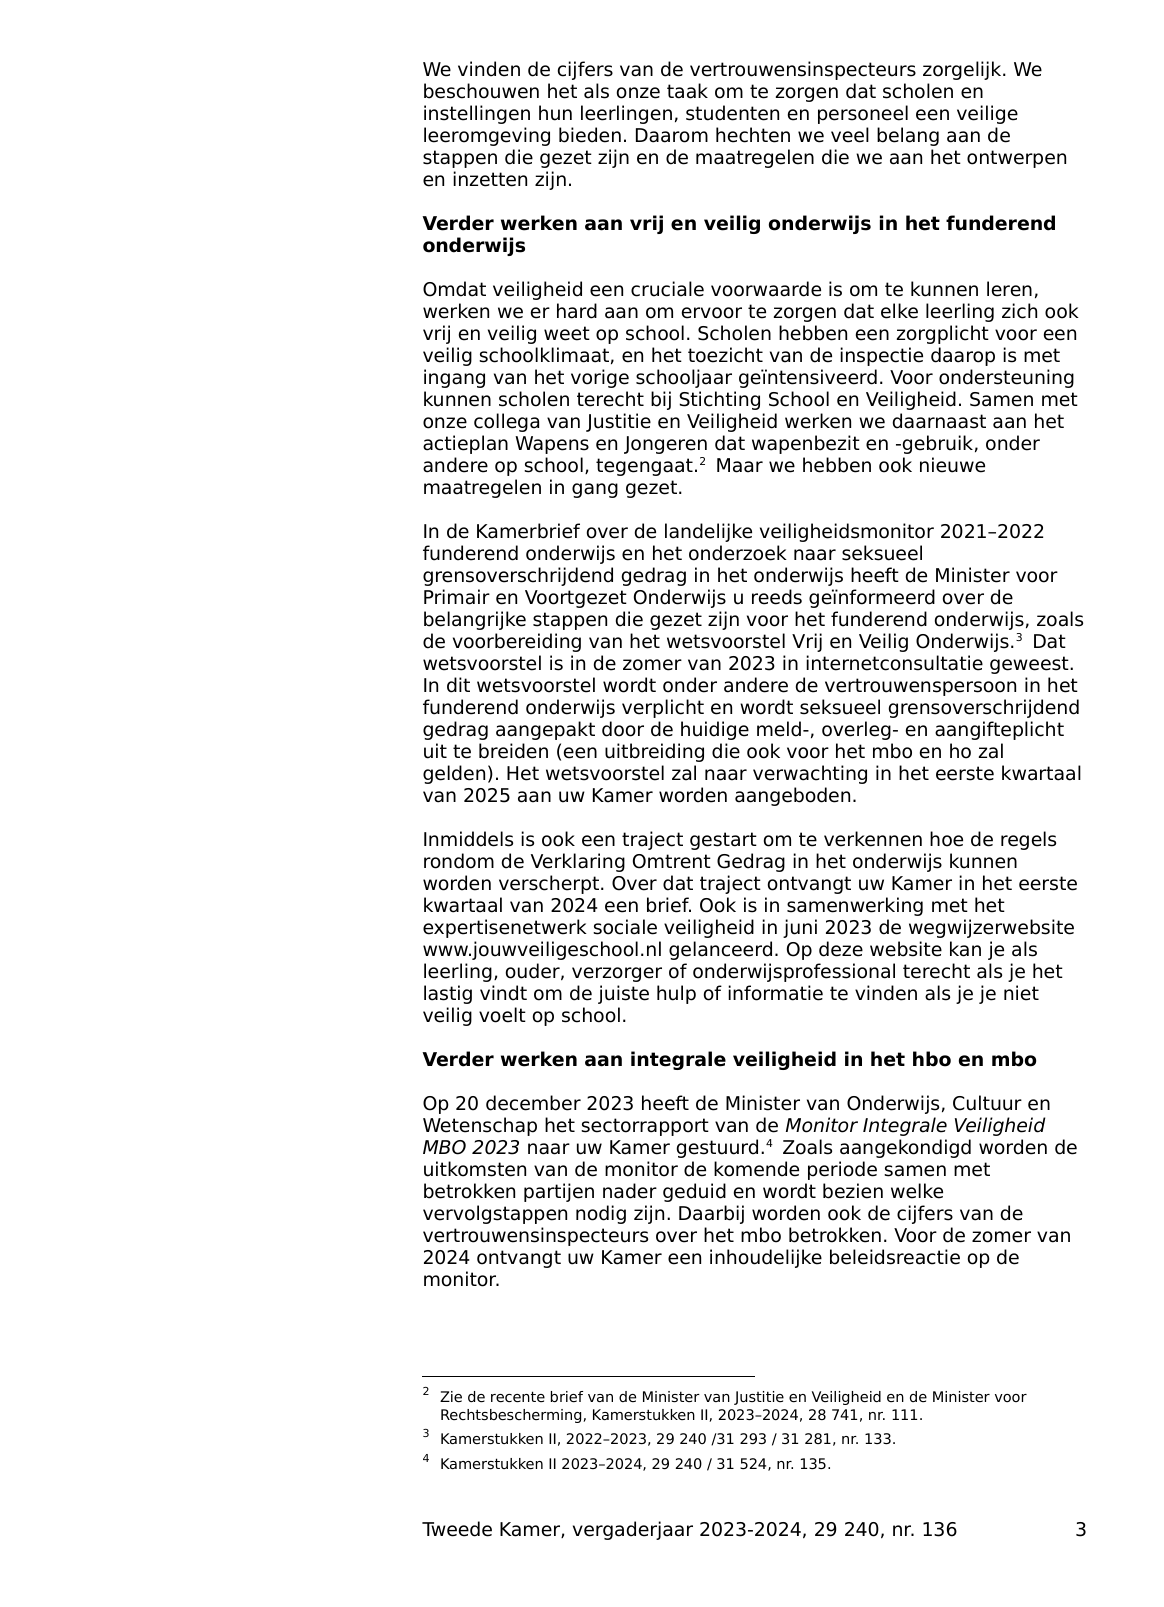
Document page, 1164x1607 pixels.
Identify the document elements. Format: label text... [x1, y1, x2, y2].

subtitle Verder werken aan vrij en veilig onderwijs in het funderend onderwijs [422, 213, 1087, 257]
text Omdat veiligheid een cruciale voorwaarde is om te kunnen leren, werken we er hard aan om ervoor te zorgen dat elke leerling zich ook vrij en veilig weet op school. Scholen hebben een zorgplicht voor een veilig schoolklimaat, en het toezicht van de inspectie daarop is met ingang van het vorige schooljaar geïntensiveerd. Voor ondersteuning kunnen scholen terecht bij Stichting School en Veiligheid. Samen met onze collega van Justitie en Veiligheid werken we daarnaast aan het actieplan Wapens en Jongeren dat wapenbezit en -gebruik, onder andere op school, tegengaat. Maar we hebben ook nieuwe maatregelen in gang gezet. [422, 279, 1087, 499]
text Kamerstukken II, 2022–2023, 29 240 /31 293 / 31 281, nr. 133. [422, 1427, 1087, 1449]
text Inmiddels is ook een traject gestart om te verkennen hoe de regels rondom de Verklaring Omtrent Gedrag in het onderwijs kunnen worden verscherpt. Over dat traject ontvangt uw Kamer in het eerste kwartaal van 2024 een brief. Ook is in samenwerking met het expertisenetwerk sociale veiligheid in juni 2023 de wegwijzerwebsite www.jouwveiligeschool.nl gelanceerd. Op deze website kan je als leerling, ouder, verzorger of onderwijsprofessional terecht als je het lastig vindt om de juiste hulp of informatie te vinden als je je niet veilig voelt op school. [422, 829, 1087, 1027]
text In de Kamerbrief over de landelijke veiligheidsmonitor 2021–2022 funderend onderwijs en het onderzoek naar seksueel grensoverschrijdend gedrag in het onderwijs heeft de Minister voor Primair en Voortgezet Onderwijs u reeds geïnformeerd over de belangrijke stappen die gezet zijn voor het funderend onderwijs, zoals de voorbereiding van het wetsvoorstel Vrij en Veilig Onderwijs. Dat wetsvoorstel is in de zomer van 2023 in internetconsultatie geweest. In dit wetsvoorstel wordt onder andere de vertrouwenspersoon in het funderend onderwijs verplicht en wordt seksueel grensoverschrijdend gedrag aangepakt door de huidige meld-, overleg- en aangifteplicht uit te breiden (een uitbreiding die ook voor het mbo en ho zal gelden). Het wetsvoorstel zal naar verwachting in het eerste kwartaal van 2025 aan uw Kamer worden aangeboden. [422, 521, 1087, 807]
subtitle Verder werken aan integrale veiligheid in het hbo en mbo [422, 1049, 1087, 1071]
text Op 20 december 2023 heeft de Minister van Onderwijs, Cultuur en Wetenschap het sectorrapport van de Monitor Integrale Veiligheid MBO 2023 naar uw Kamer gestuurd. Zoals aangekondigd worden de uitkomsten van de monitor de komende periode samen met betrokken partijen nader geduid en wordt bezien welke vervolgstappen nodig zijn. Daarbij worden ook de cijfers van de vertrouwensinspecteurs over het mbo betrokken. Voor de zomer van 2024 ontvangt uw Kamer een inhoudelijke beleidsreactie op de monitor. [422, 1093, 1087, 1291]
text We vinden de cijfers van de vertrouwensinspecteurs zorgelijk. We beschouwen het als onze taak om te zorgen dat scholen en instellingen hun leerlingen, studenten en personeel een veilige leeromgeving bieden. Daarom hechten we veel belang aan de stappen die gezet zijn en de maatregelen die we aan het ontwerpen en inzetten zijn. [422, 59, 1087, 191]
text Zie de recente brief van de Minister van Justitie en Veiligheid en de Minister voor Rechtsbescherming, Kamerstukken II, 2023–2024, 28 741, nr. 111. [422, 1385, 1087, 1424]
text Kamerstukken II 2023–2024, 29 240 / 31 524, nr. 135. [422, 1452, 1087, 1474]
